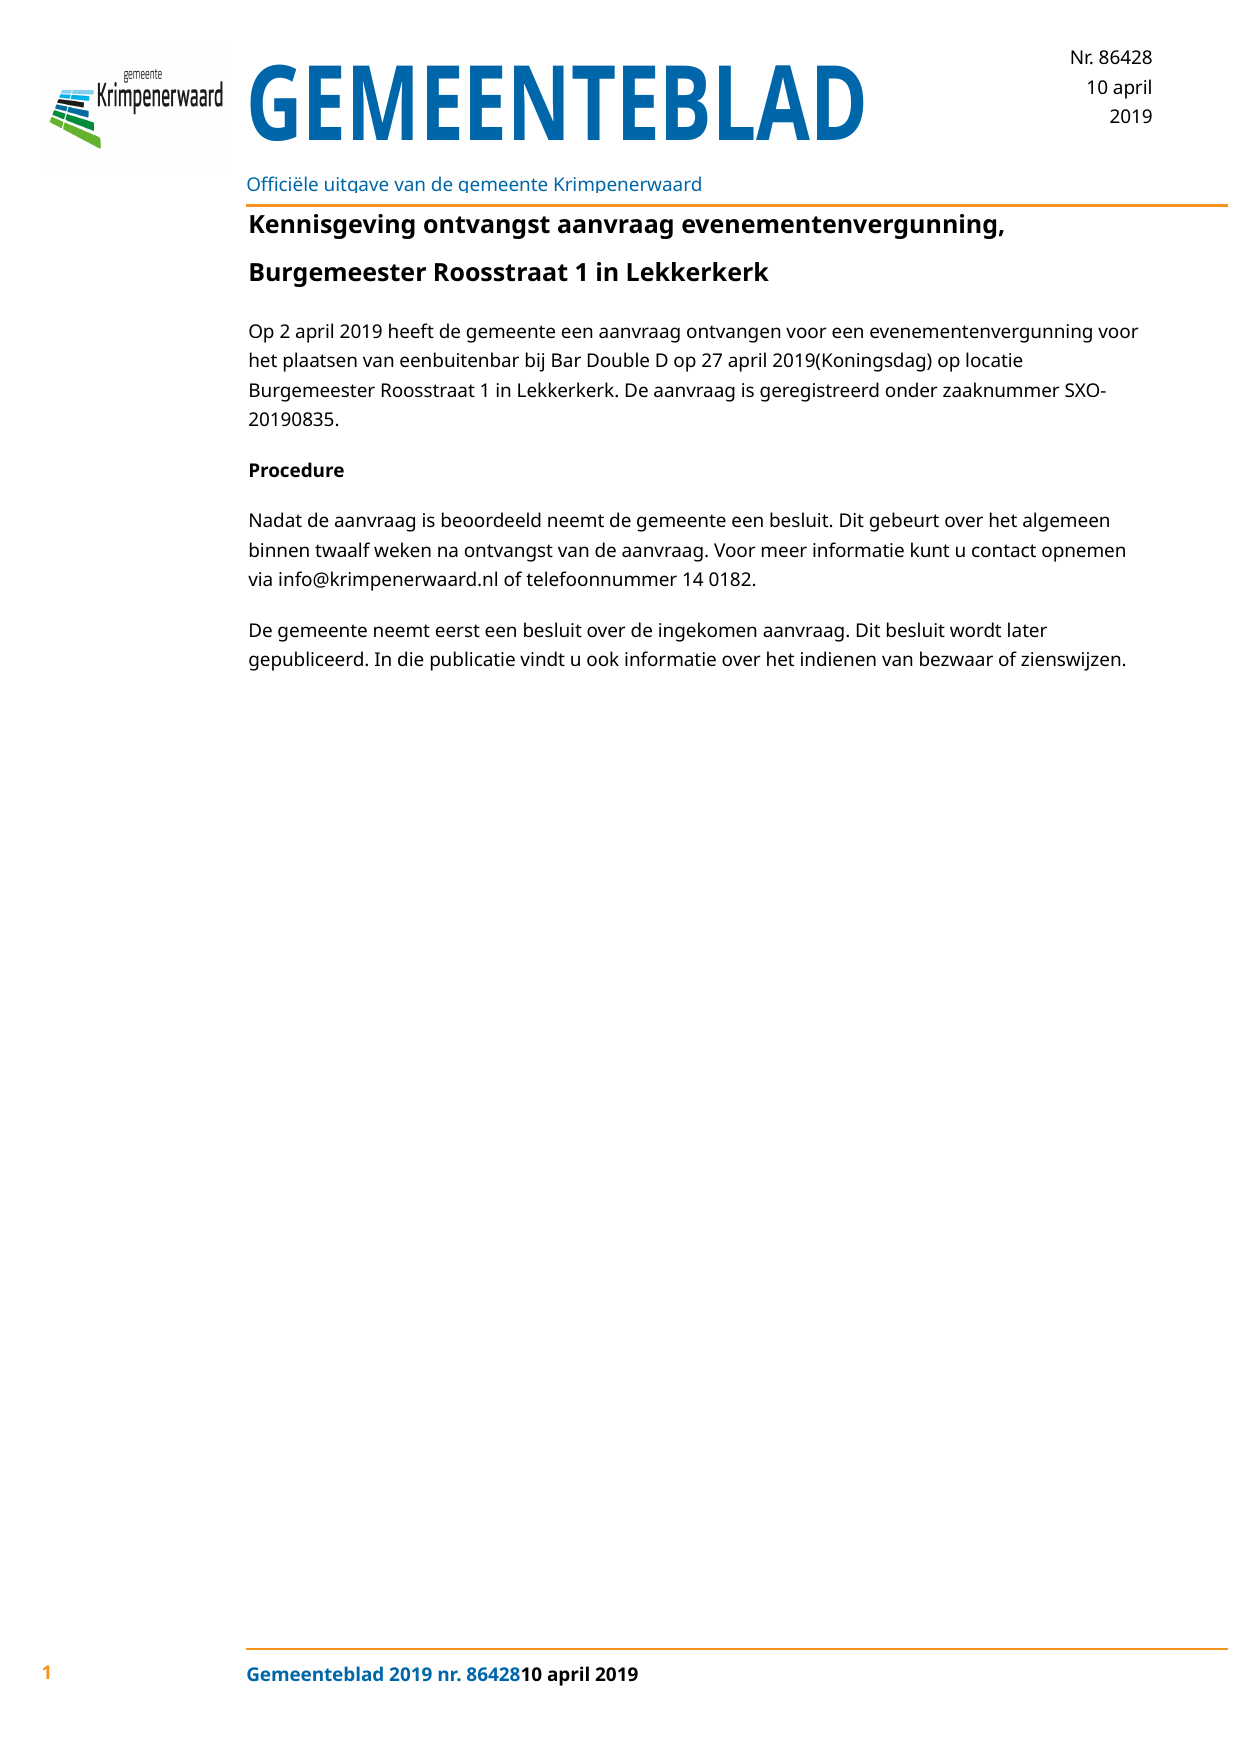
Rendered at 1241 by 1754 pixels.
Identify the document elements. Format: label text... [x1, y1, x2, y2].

text Kennisgeving ontvangst aanvraag evenementenvergunning, Burgemeester Roosstraat 1 in Lekkerkerk [248, 207, 1152, 288]
text Procedure [248, 457, 1152, 483]
text De gemeente neemt eerst een besluit over de ingekomen aanvraag. Dit besluit wordt later gepubliceerd. In die publicatie vindt u ook informatie over het indienen van bezwaar of zienswijzen. [248, 617, 1152, 672]
text Op 2 april 2019 heeft de gemeente een aanvraag ontvangen voor een evenementenvergunning voor het plaatsen van eenbuitenbar bij Bar Double D op 27 april 2019(Koningsdag) op locatie Burgemeester Roosstraat 1 in Lekkerkerk. De aanvraag is geregistreerd onder zaaknummer SXO-20190835. [248, 318, 1152, 432]
text Nadat de aanvraag is beoordeeld neemt de gemeente een besluit. Dit gebeurt over het algemeen binnen twaalf weken na ontvangst van de aanvraag. Voor meer informatie kunt u contact opnemen via info@krimpenerwaard.nl of telefoonnummer 14 0182. [248, 507, 1152, 592]
picture [41, 47, 231, 172]
